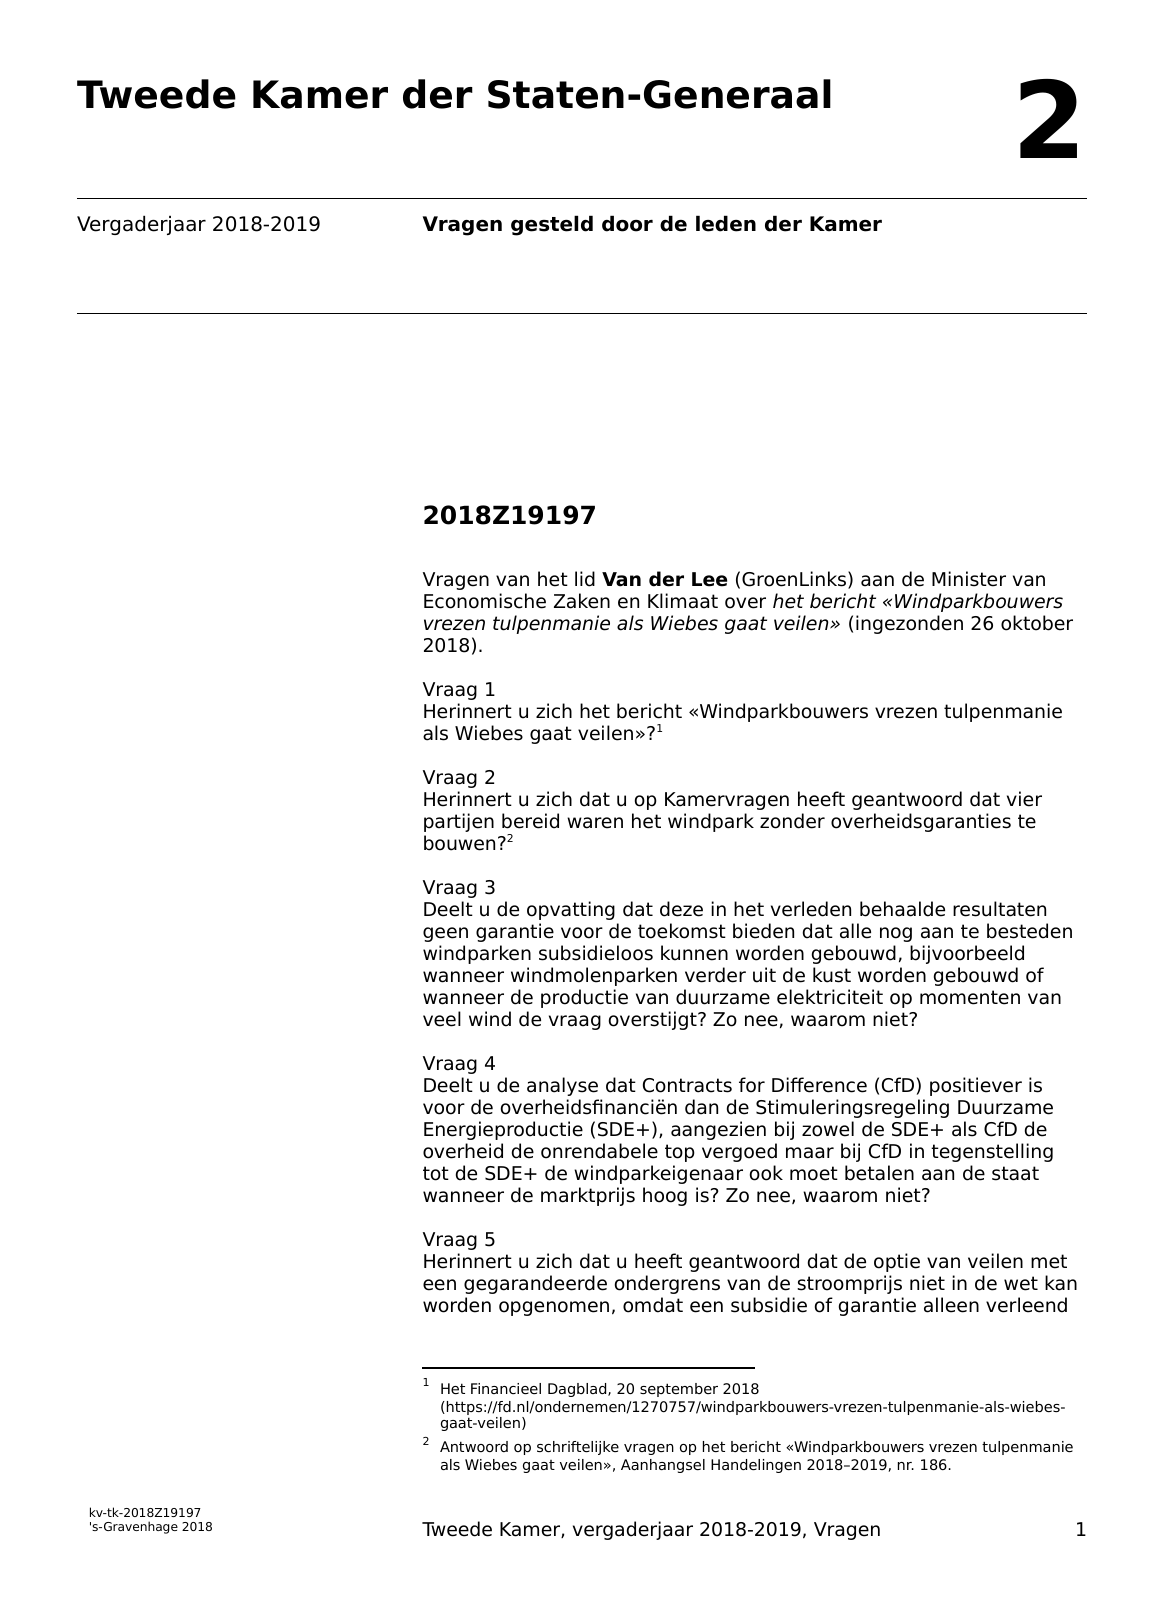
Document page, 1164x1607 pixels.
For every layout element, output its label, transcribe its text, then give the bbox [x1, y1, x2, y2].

text Het Financieel Dagblad, 20 september 2018 (https://fd.nl/ondernemen/1270757/windparkbouwers-vrezen-tulpenmanie-als-wiebes-gaat-veilen) [422, 1377, 1087, 1432]
text Vraag 5 [422, 1229, 1087, 1251]
text Herinnert u zich het bericht «Windparkbouwers vrezen tulpenmanie als Wiebes gaat veilen»? [422, 701, 1087, 745]
text 2018Z19197 [422, 501, 1087, 531]
text Deelt u de opvatting dat deze in het verleden behaalde resultaten geen garantie voor de toekomst bieden dat alle nog aan te besteden windparken subsidieloos kunnen worden gebouwd, bijvoorbeeld wanneer windmolenparken verder uit de kust worden gebouwd of wanneer de productie van duurzame elektriciteit op momenten van veel wind de vraag overstijgt? Zo nee, waarom niet? [422, 899, 1087, 1031]
table_header 2 [886, 59, 1087, 198]
text Herinnert u zich dat u op Kamervragen heeft geantwoord dat vier partijen bereid waren het windpark zonder overheidsgaranties te bouwen? [422, 789, 1087, 855]
text Vraag 1 [422, 679, 1087, 701]
text Vraag 2 [422, 767, 1087, 789]
text 's-Gravenhage 2018 [88, 1520, 323, 1534]
text Herinnert u zich dat u heeft geantwoord dat de optie van veilen met een gegarandeerde ondergrens van de stroomprijs niet in de wet kan worden opgenomen, omdat een subsidie of garantie alleen verleend [422, 1251, 1087, 1317]
text Deelt u de analyse dat Contracts for Difference (CfD) positiever is voor de overheidsfinanciën dan de Stimuleringsregeling Duurzame Energieproductie (SDE+), aangezien bij zowel de SDE+ als CfD de overheid de onrendabele top vergoed maar bij CfD in tegenstelling tot de SDE+ de windparkeigenaar ook moet betalen aan de staat wanneer de marktprijs hoog is? Zo nee, waarom niet? [422, 1075, 1087, 1207]
text Vraag 4 [422, 1053, 1087, 1075]
text kv-tk-2018Z19197 [88, 1506, 323, 1520]
text Vraag 3 [422, 877, 1087, 899]
table_cell Vragen gesteld door de leden der Kamer [422, 199, 1087, 313]
text Vragen van het lid Van der Lee (GroenLinks) aan de Minister van Economische Zaken en Klimaat over het bericht «Windparkbouwers vrezen tulpenmanie als Wiebes gaat veilen» (ingezonden 26 oktober 2018). [422, 569, 1087, 657]
text Antwoord op schriftelijke vragen op het bericht «Windparkbouwers vrezen tulpenmanie als Wiebes gaat veilen», Aanhangsel Handelingen 2018–2019, nr. 186. [422, 1435, 1087, 1474]
table_cell Vergaderjaar 2018-2019 [77, 199, 422, 313]
table_header Tweede Kamer der Staten-Generaal [77, 59, 886, 198]
